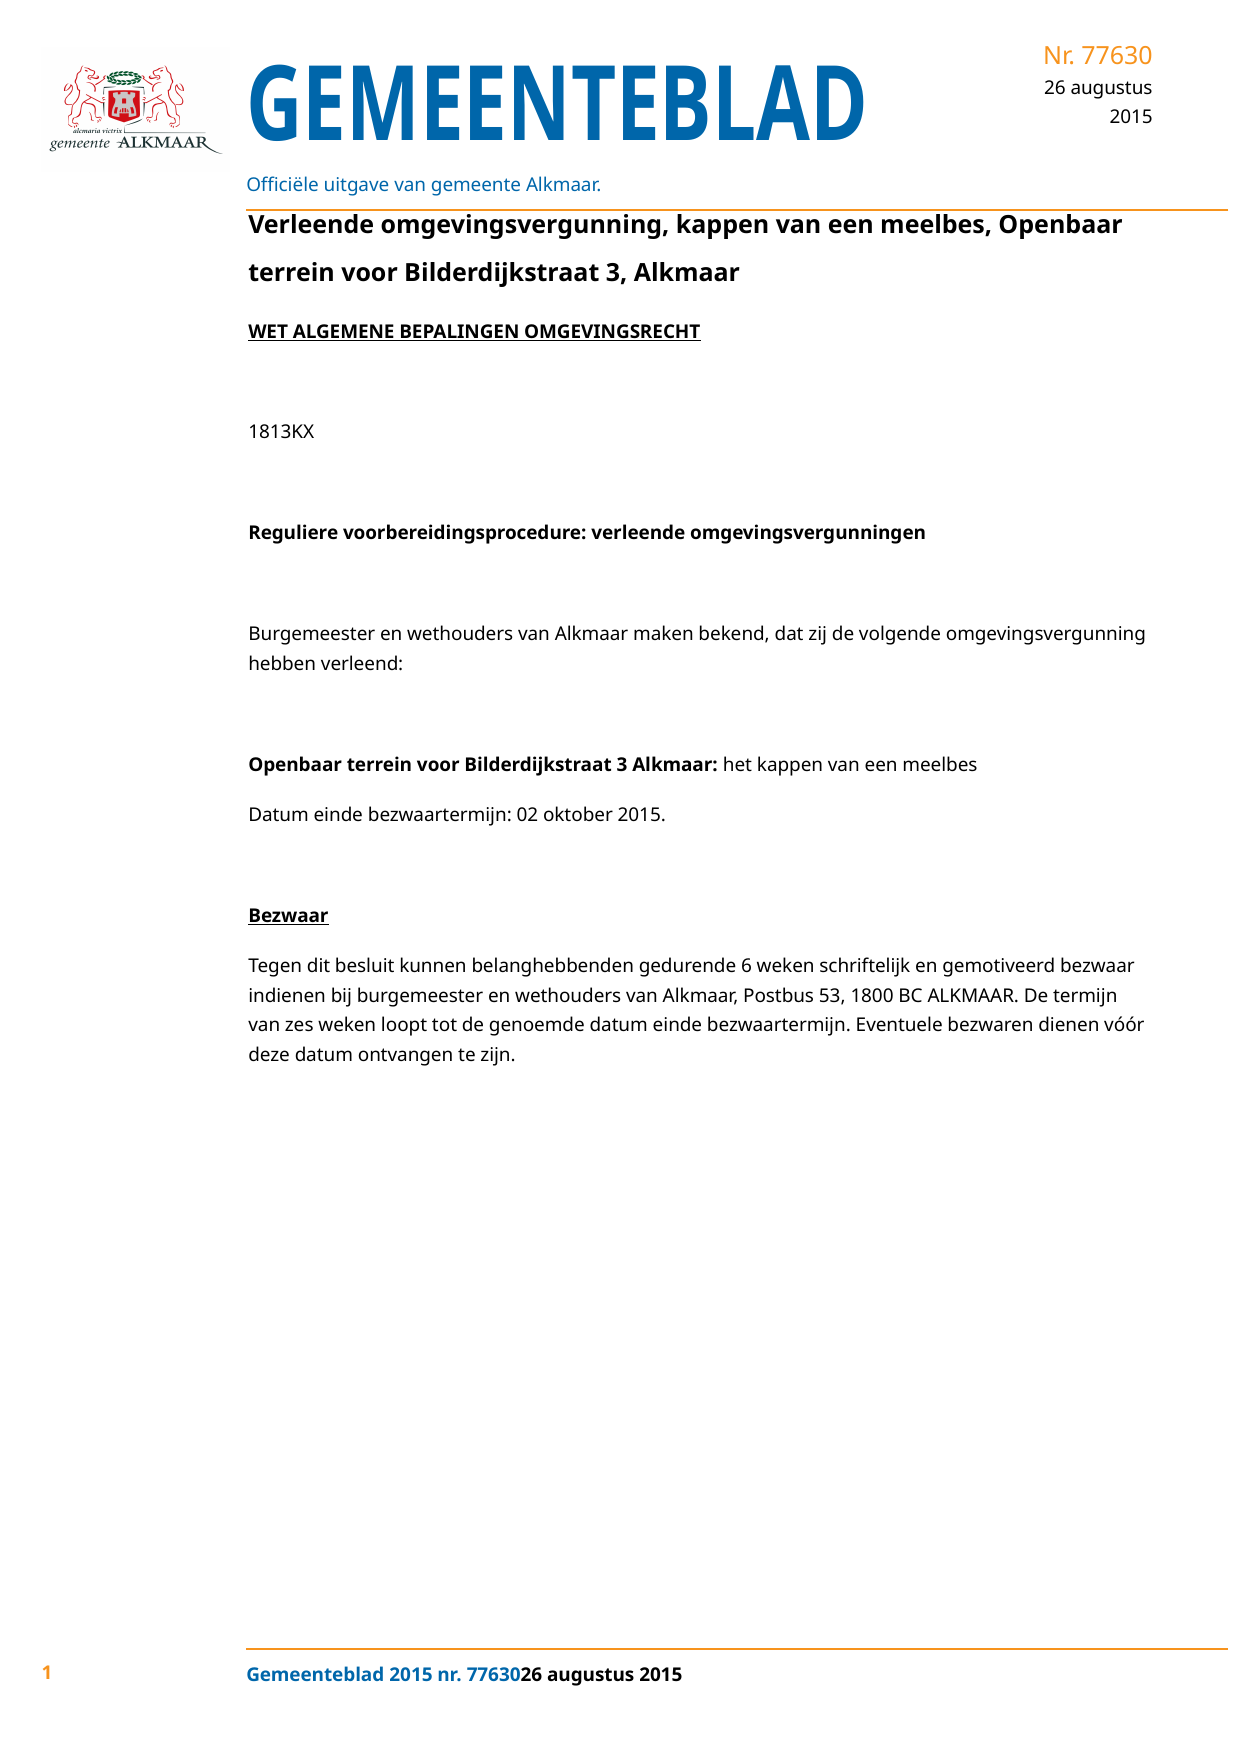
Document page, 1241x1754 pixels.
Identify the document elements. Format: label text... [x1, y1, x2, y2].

text Reguliere voorbereidingsprocedure: verleende omgevingsvergunningen [248, 519, 1152, 545]
text WET ALGEMENE BEPALINGEN OMGEVINGSRECHT [248, 318, 1152, 344]
text Tegen dit besluit kunnen belanghebbenden gedurende 6 weken schriftelijk en gemotiveerd bezwaar indienen bij burgemeester en wethouders van Alkmaar, Postbus 53, 1800 BC ALKMAAR. De termijn van zes weken loopt tot de genoemde datum einde bezwaartermijn. Eventuele bezwaren dienen vóór deze datum ontvangen te zijn. [248, 952, 1152, 1067]
text Datum einde bezwaartermijn: 02 oktober 2015. [248, 801, 1152, 827]
text 1813KX [248, 419, 1152, 444]
text Burgemeester en wethouders van Alkmaar maken bekend, dat zij de volgende omgevingsvergunning hebben verleend: [248, 620, 1152, 676]
text Bezwaar [248, 902, 1152, 928]
text Openbaar terrein voor Bilderdijkstraat 3 Alkmaar: het kappen van een meelbes [248, 751, 1152, 777]
text Verleende omgevingsvergunning, kappen van een meelbes, Openbaar terrein voor Bilderdijkstraat 3, Alkmaar [248, 211, 1152, 288]
picture [41, 47, 231, 172]
